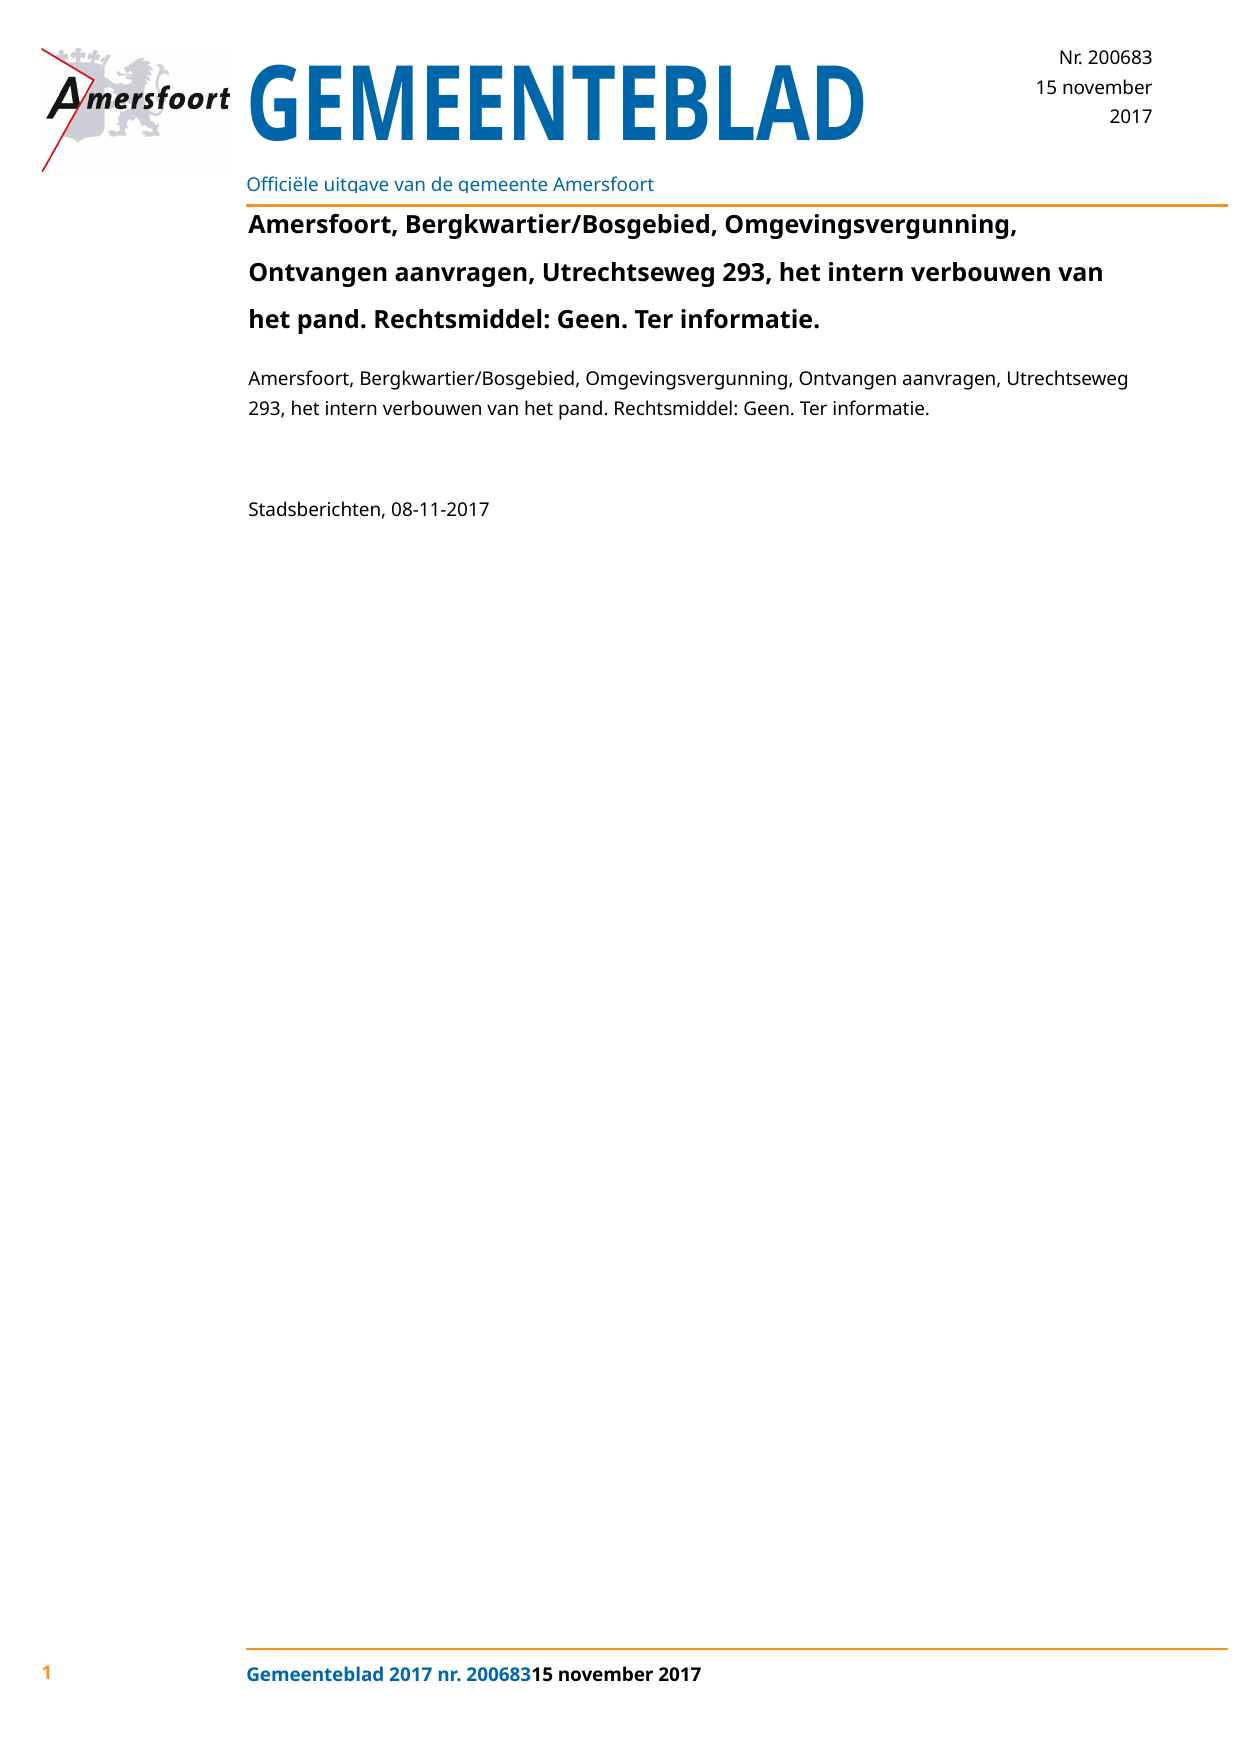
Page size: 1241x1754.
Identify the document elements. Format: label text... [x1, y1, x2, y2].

text Amersfoort, Bergkwartier/Bosgebied, Omgevingsvergunning, Ontvangen aanvragen, Utrechtseweg 293, het intern verbouwen van het pand. Rechtsmiddel: Geen. Ter informatie. [248, 366, 1152, 421]
text Amersfoort, Bergkwartier/Bosgebied, Omgevingsvergunning, Ontvangen aanvragen, Utrechtseweg 293, het intern verbouwen van het pand. Rechtsmiddel: Geen. Ter informatie. [248, 207, 1152, 336]
text Stadsberichten, 08-11-2017 [248, 496, 1152, 522]
picture [41, 47, 231, 172]
